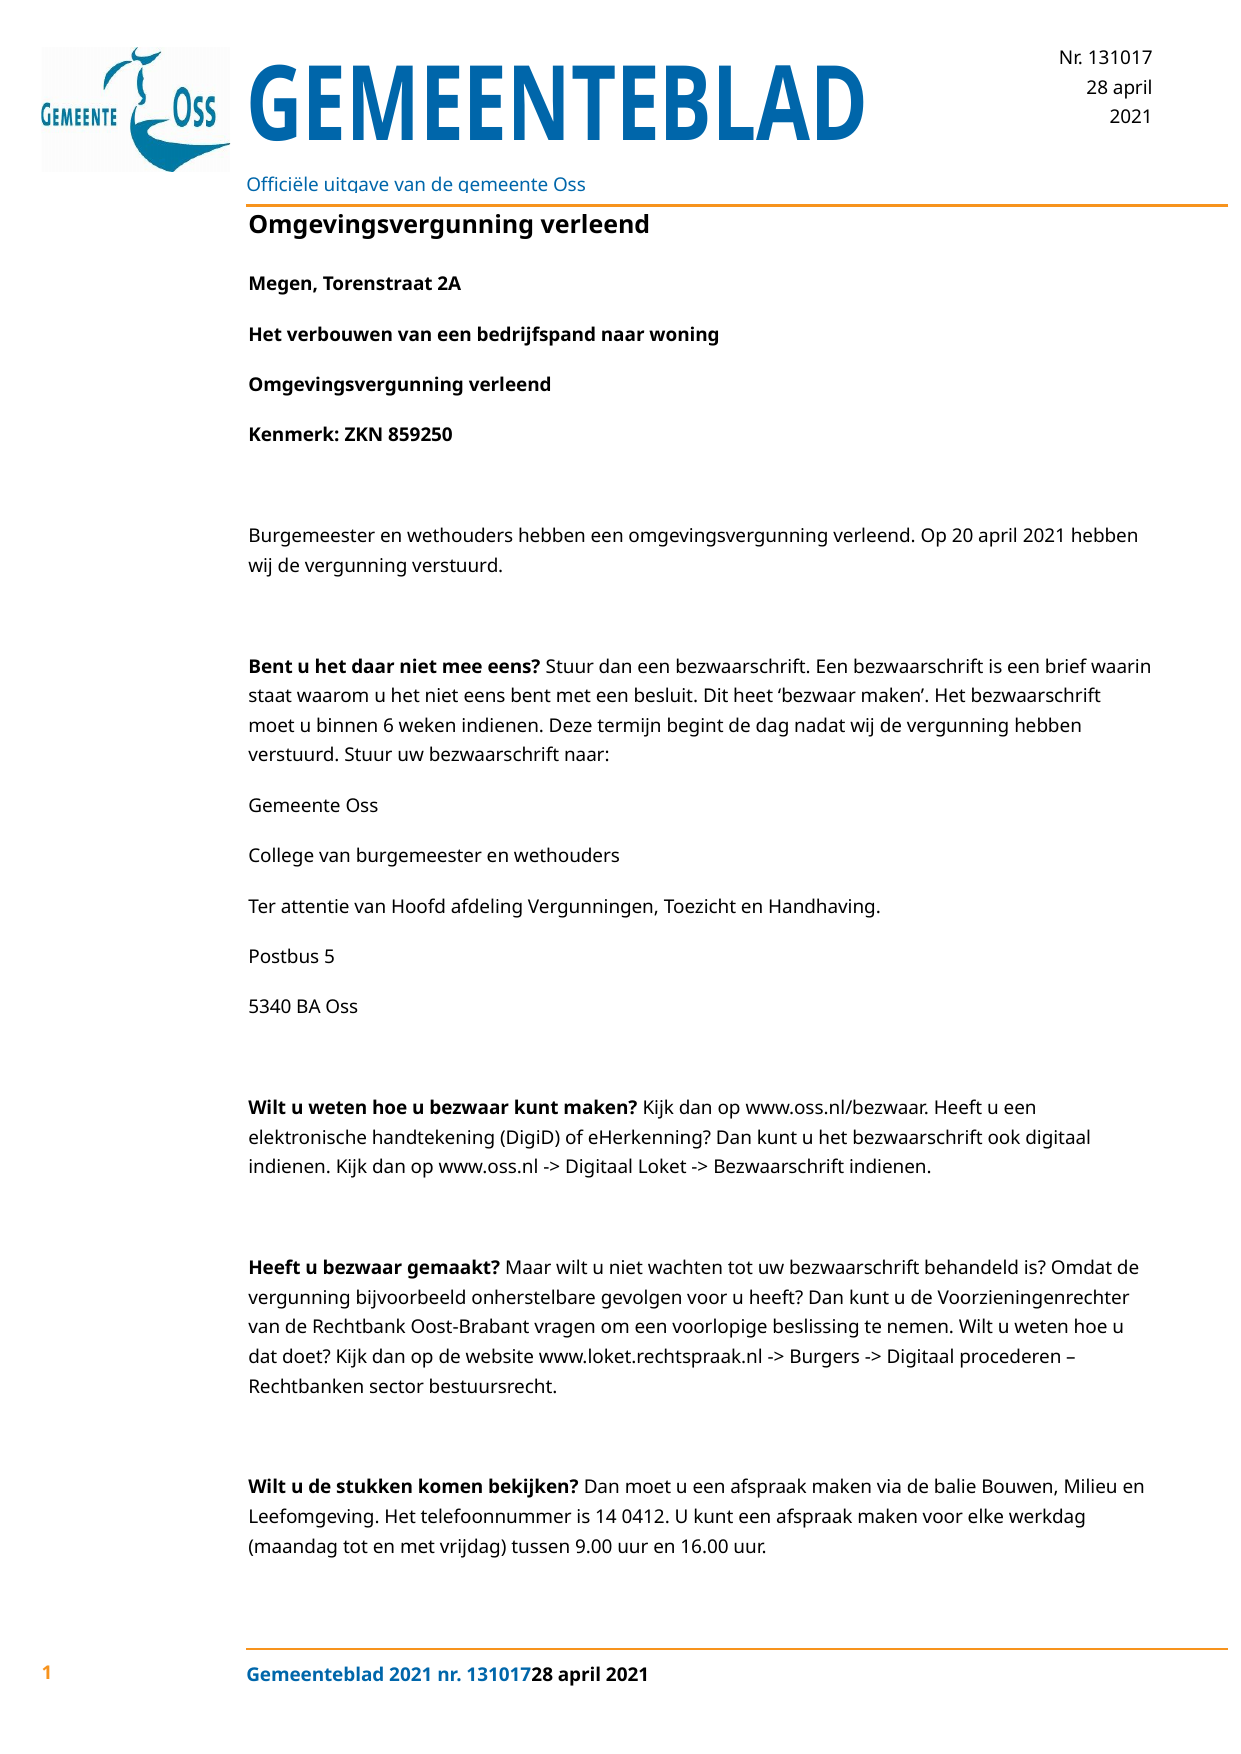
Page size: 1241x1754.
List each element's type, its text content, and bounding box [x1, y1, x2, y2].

text Kenmerk: ZKN 859250 [248, 422, 1152, 447]
text Het verbouwen van een bedrijfspand naar woning [248, 321, 1152, 346]
text Wilt u weten hoe u bezwaar kunt maken? Kijk dan op www.oss.nl/bezwaar. Heeft u een elektronische handtekening (DigiD) of eHerkenning? Dan kunt u het bezwaarschrift ook digitaal indienen. Kijk dan op www.oss.nl -> Digitaal Loket -> Bezwaarschrift indienen. [248, 1094, 1152, 1179]
text Wilt u de stukken komen bekijken? Dan moet u een afspraak maken via de balie Bouwen, Milieu en Leefomgeving. Het telefoonnummer is 14 0412. U kunt een afspraak maken voor elke werkdag (maandag tot en met vrijdag) tussen 9.00 uur en 16.00 uur. [248, 1474, 1152, 1558]
text College van burgemeester en wethouders [248, 842, 1152, 868]
text 5340 BA Oss [248, 994, 1152, 1019]
text Megen, Torenstraat 2A [248, 270, 1152, 296]
text Ter attentie van Hoofd afdeling Vergunningen, Toezicht en Handhaving. [248, 893, 1152, 918]
text Omgevingsvergunning verleend [248, 207, 1152, 241]
text Gemeente Oss [248, 792, 1152, 818]
text Postbus 5 [248, 943, 1152, 969]
text Heeft u bezwaar gemaakt? Maar wilt u niet wachten tot uw bezwaarschrift behandeld is? Omdat de vergunning bijvoorbeeld onherstelbare gevolgen voor u heeft? Dan kunt u de Voorzieningenrechter van de Rechtbank Oost-Brabant vragen om een voorlopige beslissing te nemen. Wilt u weten hoe u dat doet? Kijk dan op de website www.loket.rechtspraak.nl -> Burgers -> Digitaal procederen – Rechtbanken sector bestuursrecht. [248, 1254, 1152, 1398]
text Burgemeester en wethouders hebben een omgevingsvergunning verleend. Op 20 april 2021 hebben wij de vergunning verstuurd. [248, 522, 1152, 578]
picture [41, 47, 231, 172]
text Omgevingsvergunning verleend [248, 371, 1152, 397]
text Bent u het daar niet mee eens? Stuur dan een bezwaarschrift. Een bezwaarschrift is een brief waarin staat waarom u het niet eens bent met een besluit. Dit heet ‘bezwaar maken’. Het bezwaarschrift moet u binnen 6 weken indienen. Deze termijn begint de dag nadat wij de vergunning hebben verstuurd. Stuur uw bezwaarschrift naar: [248, 653, 1152, 767]
